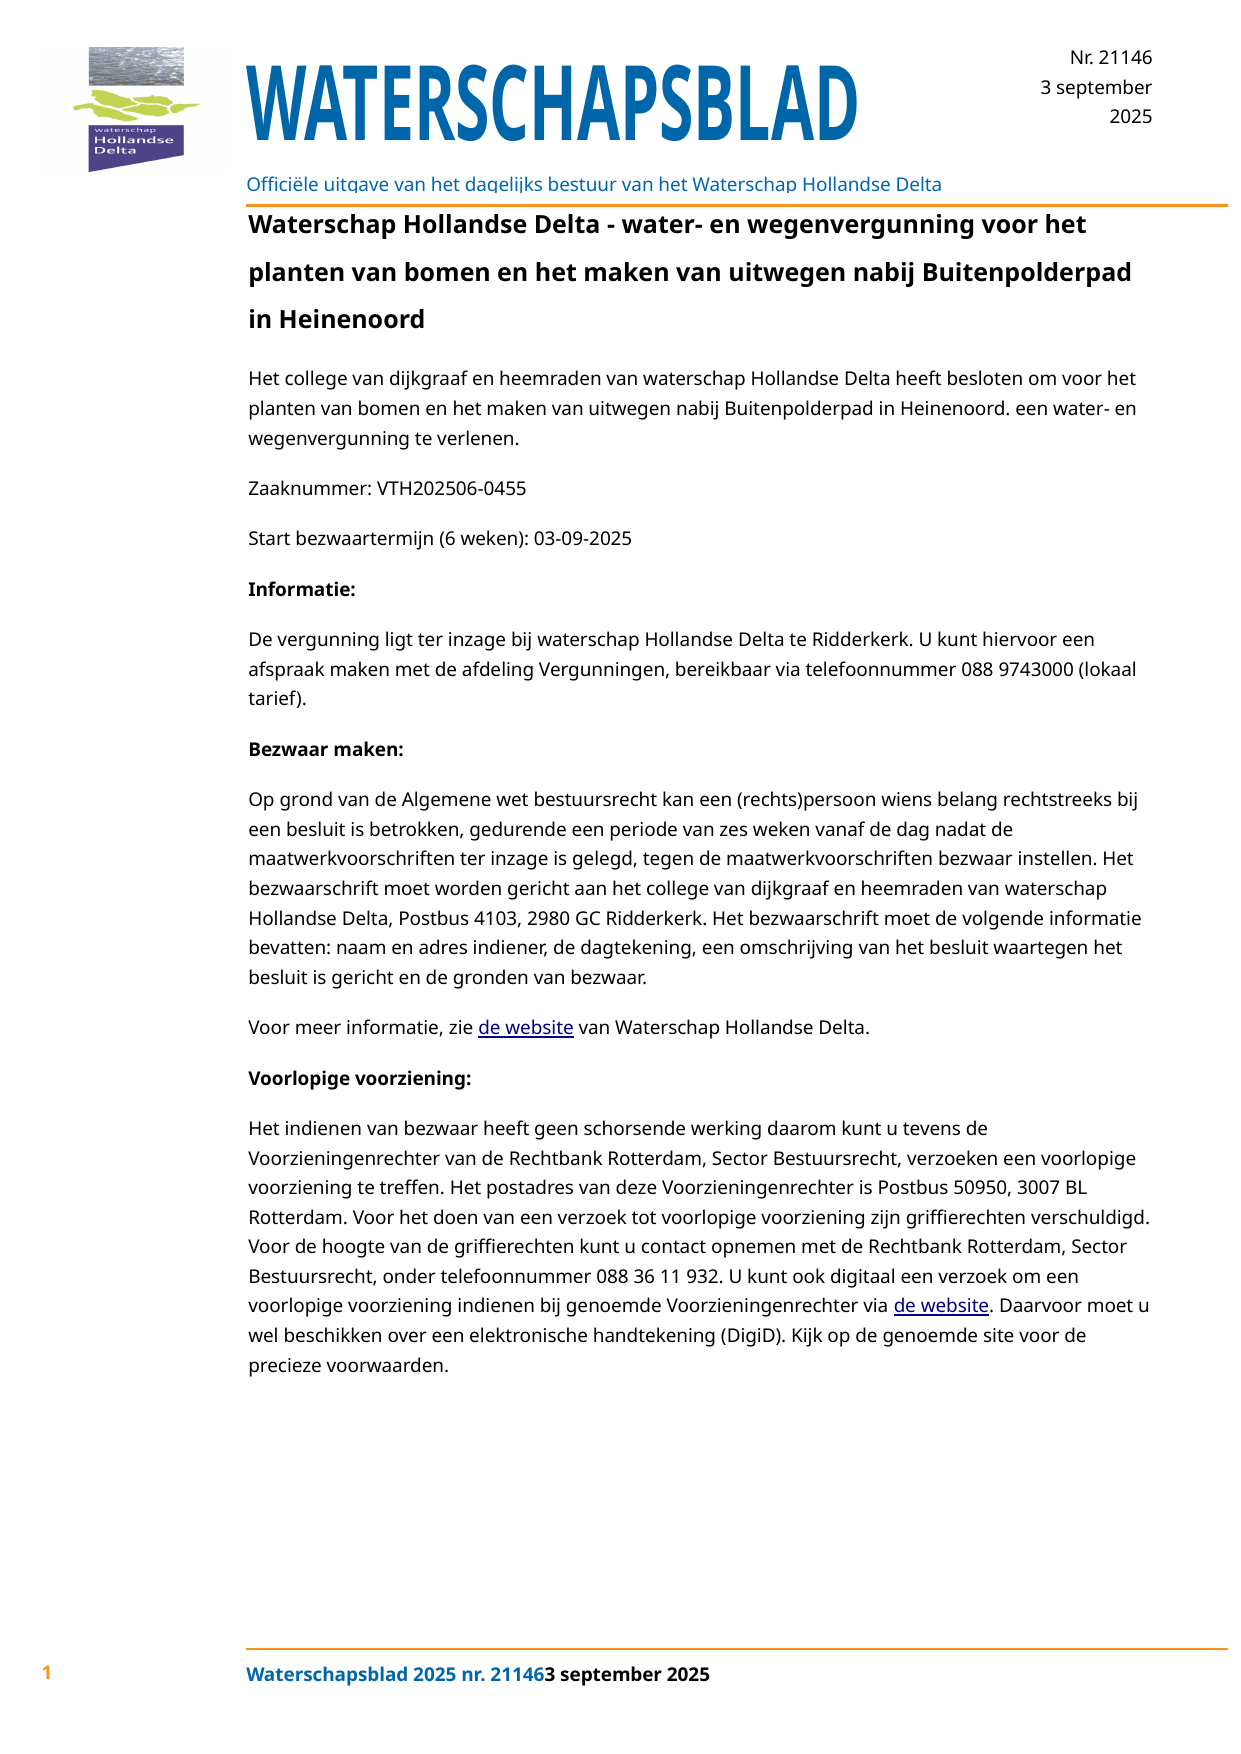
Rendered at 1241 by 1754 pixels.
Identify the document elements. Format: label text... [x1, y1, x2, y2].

text Voorlopige voorziening: [248, 1065, 1152, 1090]
text Zaaknummer: VTH202506-0455 [248, 475, 1152, 501]
text Voor meer informatie, zie de website van Waterschap Hollandse Delta. [248, 1014, 1152, 1040]
text Bezwaar maken: [248, 736, 1152, 762]
text Start bezwaartermijn (6 weken): 03-09-2025 [248, 526, 1152, 551]
text Op grond van de Algemene wet bestuursrecht kan een (rechts)persoon wiens belang rechtstreeks bij een besluit is betrokken, gedurende een periode van zes weken vanaf de dag nadat de maatwerkvoorschriften ter inzage is gelegd, tegen de maatwerkvoorschriften bezwaar instellen. Het bezwaarschrift moet worden gericht aan het college van dijkgraaf en heemraden van waterschap Hollandse Delta, Postbus 4103, 2980 GC Ridderkerk. Het bezwaarschrift moet de volgende informatie bevatten: naam en adres indiener, de dagtekening, een omschrijving van het besluit waartegen het besluit is gericht en de gronden van bezwaar. [248, 786, 1152, 989]
picture [41, 47, 231, 172]
text De vergunning ligt ter inzage bij waterschap Hollandse Delta te Ridderkerk. U kunt hiervoor een afspraak maken met de afdeling Vergunningen, bereikbaar via telefoonnummer 088 9743000 (lokaal tarief). [248, 626, 1152, 711]
text Waterschap Hollandse Delta - water- en wegenvergunning voor het planten van bomen en het maken van uitwegen nabij Buitenpolderpad in Heinenoord [248, 207, 1152, 336]
text Het indienen van bezwaar heeft geen schorsende werking daarom kunt u tevens de Voorzieningenrechter van de Rechtbank Rotterdam, Sector Bestuursrecht, verzoeken een voorlopige voorziening te treffen. Het postadres van deze Voorzieningenrechter is Postbus 50950, 3007 BL Rotterdam. Voor het doen van een verzoek tot voorlopige voorziening zijn griffierechten verschuldigd. Voor de hoogte van de griffierechten kunt u contact opnemen met de Rechtbank Rotterdam, Sector Bestuursrecht, onder telefoonnummer 088 36 11 932. U kunt ook digitaal een verzoek om een voorlopige voorziening indienen bij genoemde Voorzieningenrechter via de website. Daarvoor moet u wel beschikken over een elektronische handtekening (DigiD). Kijk op de genoemde site voor de precieze voorwaarden. [248, 1115, 1152, 1377]
text Informatie: [248, 576, 1152, 602]
text Het college van dijkgraaf en heemraden van waterschap Hollandse Delta heeft besloten om voor het planten van bomen en het maken van uitwegen nabij Buitenpolderpad in Heinenoord. een water- en wegenvergunning te verlenen. [248, 366, 1152, 450]
